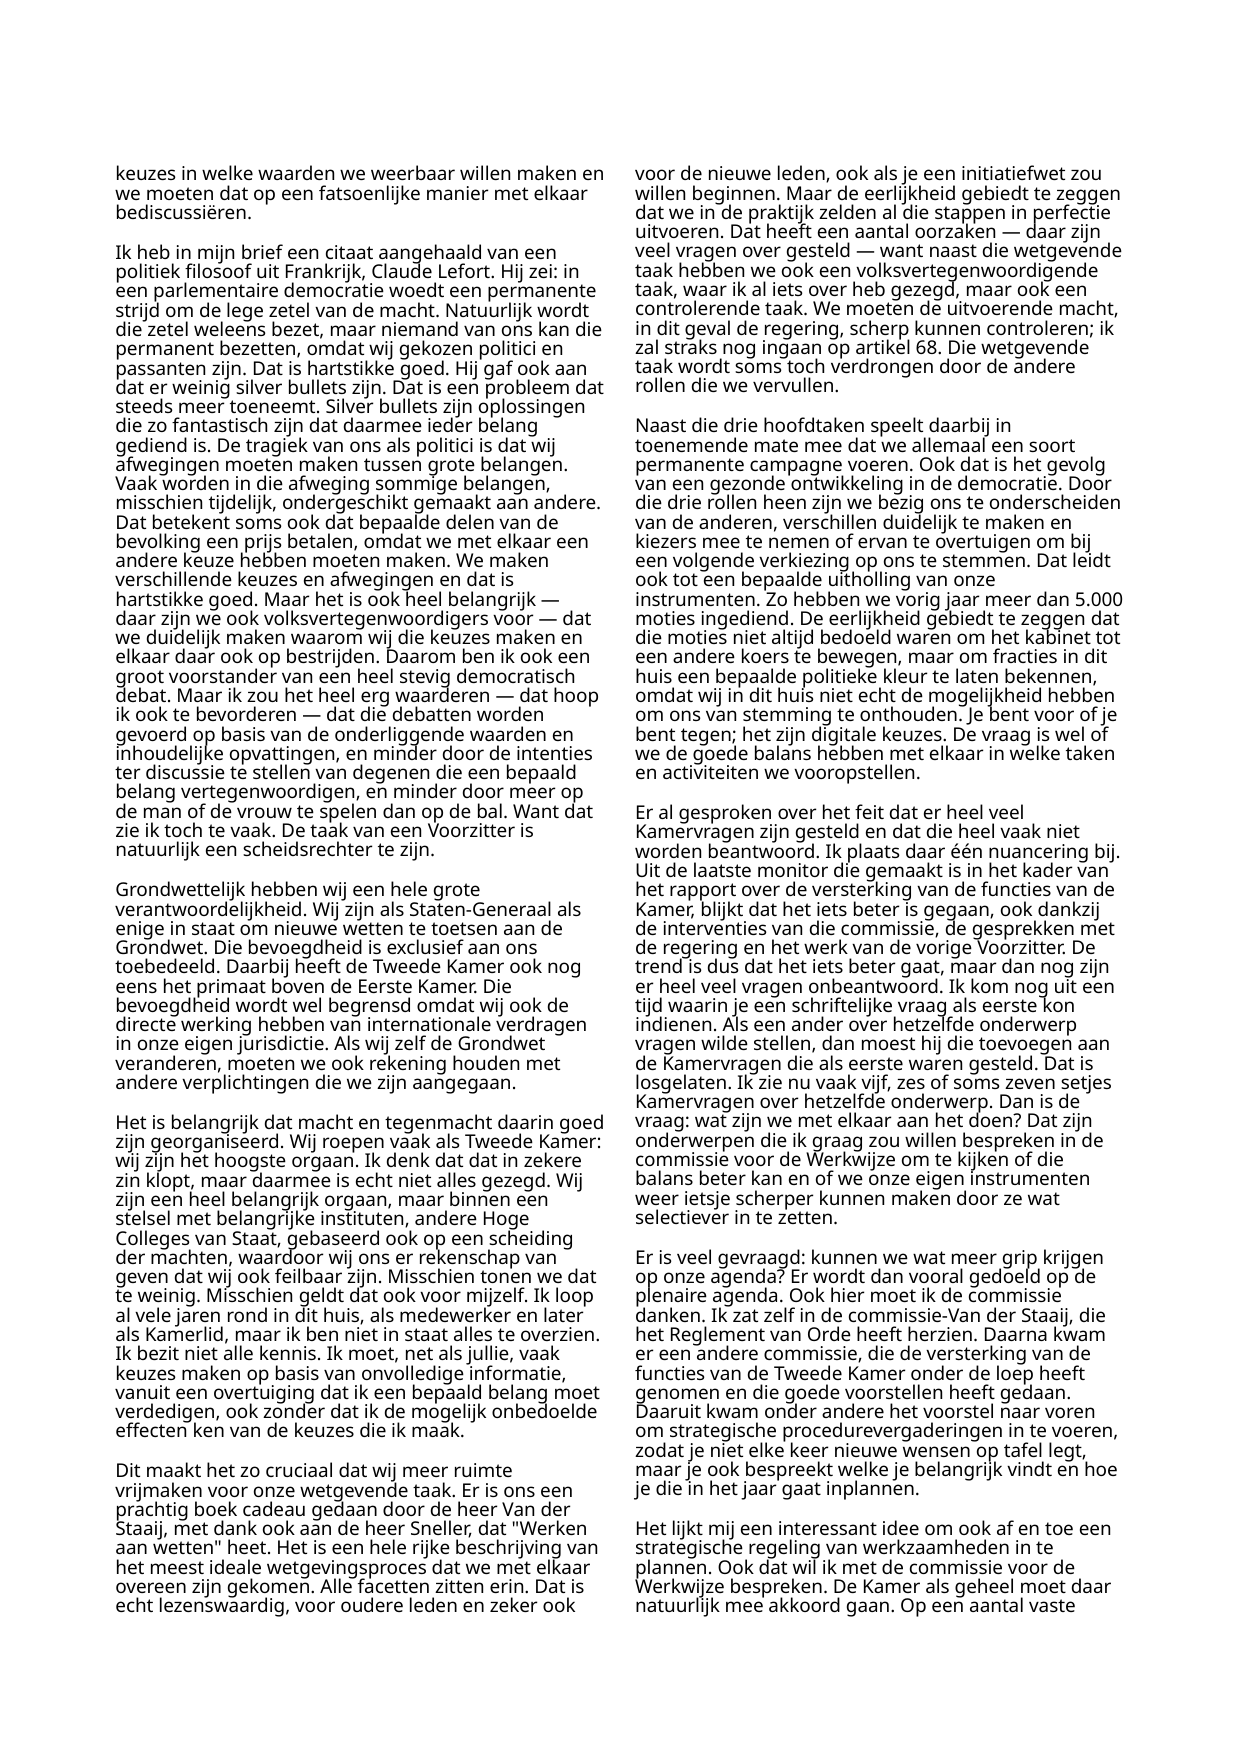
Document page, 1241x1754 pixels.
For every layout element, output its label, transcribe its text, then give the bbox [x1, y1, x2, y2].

text Het is belangrijk dat macht en tegenmacht daarin goed zijn georganiseerd. Wij roepen vaak als Tweede Kamer: wij zijn het hoogste orgaan. Ik denk dat dat in zekere zin klopt, maar daarmee is echt niet alles gezegd. Wij zijn een heel belangrijk orgaan, maar binnen een stelsel met belangrijke instituten, andere Hoge Colleges van Staat, gebaseerd ook op een scheiding der machten, waardoor wij ons er rekenschap van geven dat wij ook feilbaar zijn. Misschien tonen we dat te weinig. Misschien geldt dat ook voor mijzelf. Ik loop al vele jaren rond in dit huis, als medewerker en later als Kamerlid, maar ik ben niet in staat alles te overzien. Ik bezit niet alle kennis. Ik moet, net als jullie, vaak keuzes maken op basis van onvolledige informatie, vanuit een overtuiging dat ik een bepaald belang moet verdedigen, ook zonder dat ik de mogelijk onbedoelde effecten ken van de keuzes die ik maak. [115, 1114, 605, 1442]
text keuzes in welke waarden we weerbaar willen maken en we moeten dat op een fatsoenlijke manier met elkaar bediscussiëren. [115, 165, 605, 223]
text Er al gesproken over het feit dat er heel veel Kamervragen zijn gesteld en dat die heel vaak niet worden beantwoord. Ik plaats daar één nuancering bij. Uit de laatste monitor die gemaakt is in het kader van het rapport over de versterking van de functies van de Kamer, blijkt dat het iets beter is gegaan, ook dankzij de interventies van die commissie, de gesprekken met de regering en het werk van de vorige Voorzitter. De trend is dus dat het iets beter gaat, maar dan nog zijn er heel veel vragen onbeantwoord. Ik kom nog uit een tijd waarin je een schriftelijke vraag als eerste kon indienen. Als een ander over hetzelfde onderwerp vragen wilde stellen, dan moest hij die toevoegen aan de Kamervragen die als eerste waren gesteld. Dat is losgelaten. Ik zie nu vaak vijf, zes of soms zeven setjes Kamervragen over hetzelfde onderwerp. Dan is de vraag: wat zijn we met elkaar aan het doen? Dat zijn onderwerpen die ik graag zou willen bespreken in de commissie voor de Werkwijze om te kijken of die balans beter kan en of we onze eigen instrumenten weer ietsje scherper kunnen maken door ze wat selectiever in te zetten. [635, 804, 1125, 1228]
text Dit maakt het zo cruciaal dat wij meer ruimte vrijmaken voor onze wetgevende taak. Er is ons een prachtig boek cadeau gedaan door de heer Van der Staaij, met dank ook aan de heer Sneller, dat "Werken aan wetten" heet. Het is een hele rijke beschrijving van het meest ideale wetgevingsproces dat we met elkaar overeen zijn gekomen. Alle facetten zitten erin. Dat is echt lezenswaardig, voor oudere leden en zeker ook [115, 1462, 605, 1616]
text Het lijkt mij een interessant idee om ook af en toe een strategische regeling van werkzaamheden in te plannen. Ook dat wil ik met de commissie voor de Werkwijze bespreken. De Kamer als geheel moet daar natuurlijk mee akkoord gaan. Op een aantal vaste [635, 1520, 1125, 1616]
text Grondwettelijk hebben wij een hele grote verantwoordelijkheid. Wij zijn als Staten-Generaal als enige in staat om nieuwe wetten te toetsen aan de Grondwet. Die bevoegdheid is exclusief aan ons toebedeeld. Daarbij heeft de Tweede Kamer ook nog eens het primaat boven de Eerste Kamer. Die bevoegdheid wordt wel begrensd omdat wij ook de directe werking hebben van internationale verdragen in onze eigen jurisdictie. Als wij zelf de Grondwet veranderen, moeten we ook rekening houden met andere verplichtingen die we zijn aangegaan. [115, 881, 605, 1093]
text Er is veel gevraagd: kunnen we wat meer grip krijgen op onze agenda? Er wordt dan vooral gedoeld op de plenaire agenda. Ook hier moet ik de commissie danken. Ik zat zelf in de commissie-Van der Staaij, die het Reglement van Orde heeft herzien. Daarna kwam er een andere commissie, die de versterking van de functies van de Tweede Kamer onder de loep heeft genomen en die goede voorstellen heeft gedaan. Daaruit kwam onder andere het voorstel naar voren om strategische procedurevergaderingen in te voeren, zodat je niet elke keer nieuwe wensen op tafel legt, maar je ook bespreekt welke je belangrijk vindt en hoe je die in het jaar gaat inplannen. [635, 1249, 1125, 1499]
text Ik heb in mijn brief een citaat aangehaald van een politiek filosoof uit Frankrijk, Claude Lefort. Hij zei: in een parlementaire democratie woedt een permanente strijd om de lege zetel van de macht. Natuurlijk wordt die zetel weleens bezet, maar niemand van ons kan die permanent bezetten, omdat wij gekozen politici en passanten zijn. Dat is hartstikke goed. Hij gaf ook aan dat er weinig silver bullets zijn. Dat is een probleem dat steeds meer toeneemt. Silver bullets zijn oplossingen die zo fantastisch zijn dat daarmee ieder belang gediend is. De tragiek van ons als politici is dat wij afwegingen moeten maken tussen grote belangen. Vaak worden in die afweging sommige belangen, misschien tijdelijk, ondergeschikt gemaakt aan andere. Dat betekent soms ook dat bepaalde delen van de bevolking een prijs betalen, omdat we met elkaar een andere keuze hebben moeten maken. We maken verschillende keuzes en afwegingen en dat is hartstikke goed. Maar het is ook heel belangrijk — daar zijn we ook volksvertegenwoordigers voor — dat we duidelijk maken waarom wij die keuzes maken en elkaar daar ook op bestrijden. Daarom ben ik ook een groot voorstander van een heel stevig democratisch debat. Maar ik zou het heel erg waarderen — dat hoop ik ook te bevorderen — dat die debatten worden gevoerd op basis van de onderliggende waarden en inhoudelijke opvattingen, en minder door de intenties ter discussie te stellen van degenen die een bepaald belang vertegenwoordigen, en minder door meer op de man of de vrouw te spelen dan op de bal. Want dat zie ik toch te vaak. De taak van een Voorzitter is natuurlijk een scheidsrechter te zijn. [115, 244, 605, 861]
text voor de nieuwe leden, ook als je een initiatiefwet zou willen beginnen. Maar de eerlijkheid gebiedt te zeggen dat we in de praktijk zelden al die stappen in perfectie uitvoeren. Dat heeft een aantal oorzaken — daar zijn veel vragen over gesteld — want naast die wetgevende taak hebben we ook een volksvertegenwoordigende taak, waar ik al iets over heb gezegd, maar ook een controlerende taak. We moeten de uitvoerende macht, in dit geval de regering, scherp kunnen controleren; ik zal straks nog ingaan op artikel 68. Die wetgevende taak wordt soms toch verdrongen door de andere rollen die we vervullen. [635, 165, 1125, 397]
text Naast die drie hoofdtaken speelt daarbij in toenemende mate mee dat we allemaal een soort permanente campagne voeren. Ook dat is het gevolg van een gezonde ontwikkeling in de democratie. Door die drie rollen heen zijn we bezig ons te onderscheiden van de anderen, verschillen duidelijk te maken en kiezers mee te nemen of ervan te overtuigen om bij een volgende verkiezing op ons te stemmen. Dat leidt ook tot een bepaalde uitholling van onze instrumenten. Zo hebben we vorig jaar meer dan 5.000 moties ingediend. De eerlijkheid gebiedt te zeggen dat die moties niet altijd bedoeld waren om het kabinet tot een andere koers te bewegen, maar om fracties in dit huis een bepaalde politieke kleur te laten bekennen, omdat wij in dit huis niet echt de mogelijkheid hebben om ons van stemming te onthouden. Je bent voor of je bent tegen; het zijn digitale keuzes. De vraag is wel of we de goede balans hebben met elkaar in welke taken en activiteiten we vooropstellen. [635, 417, 1125, 783]
